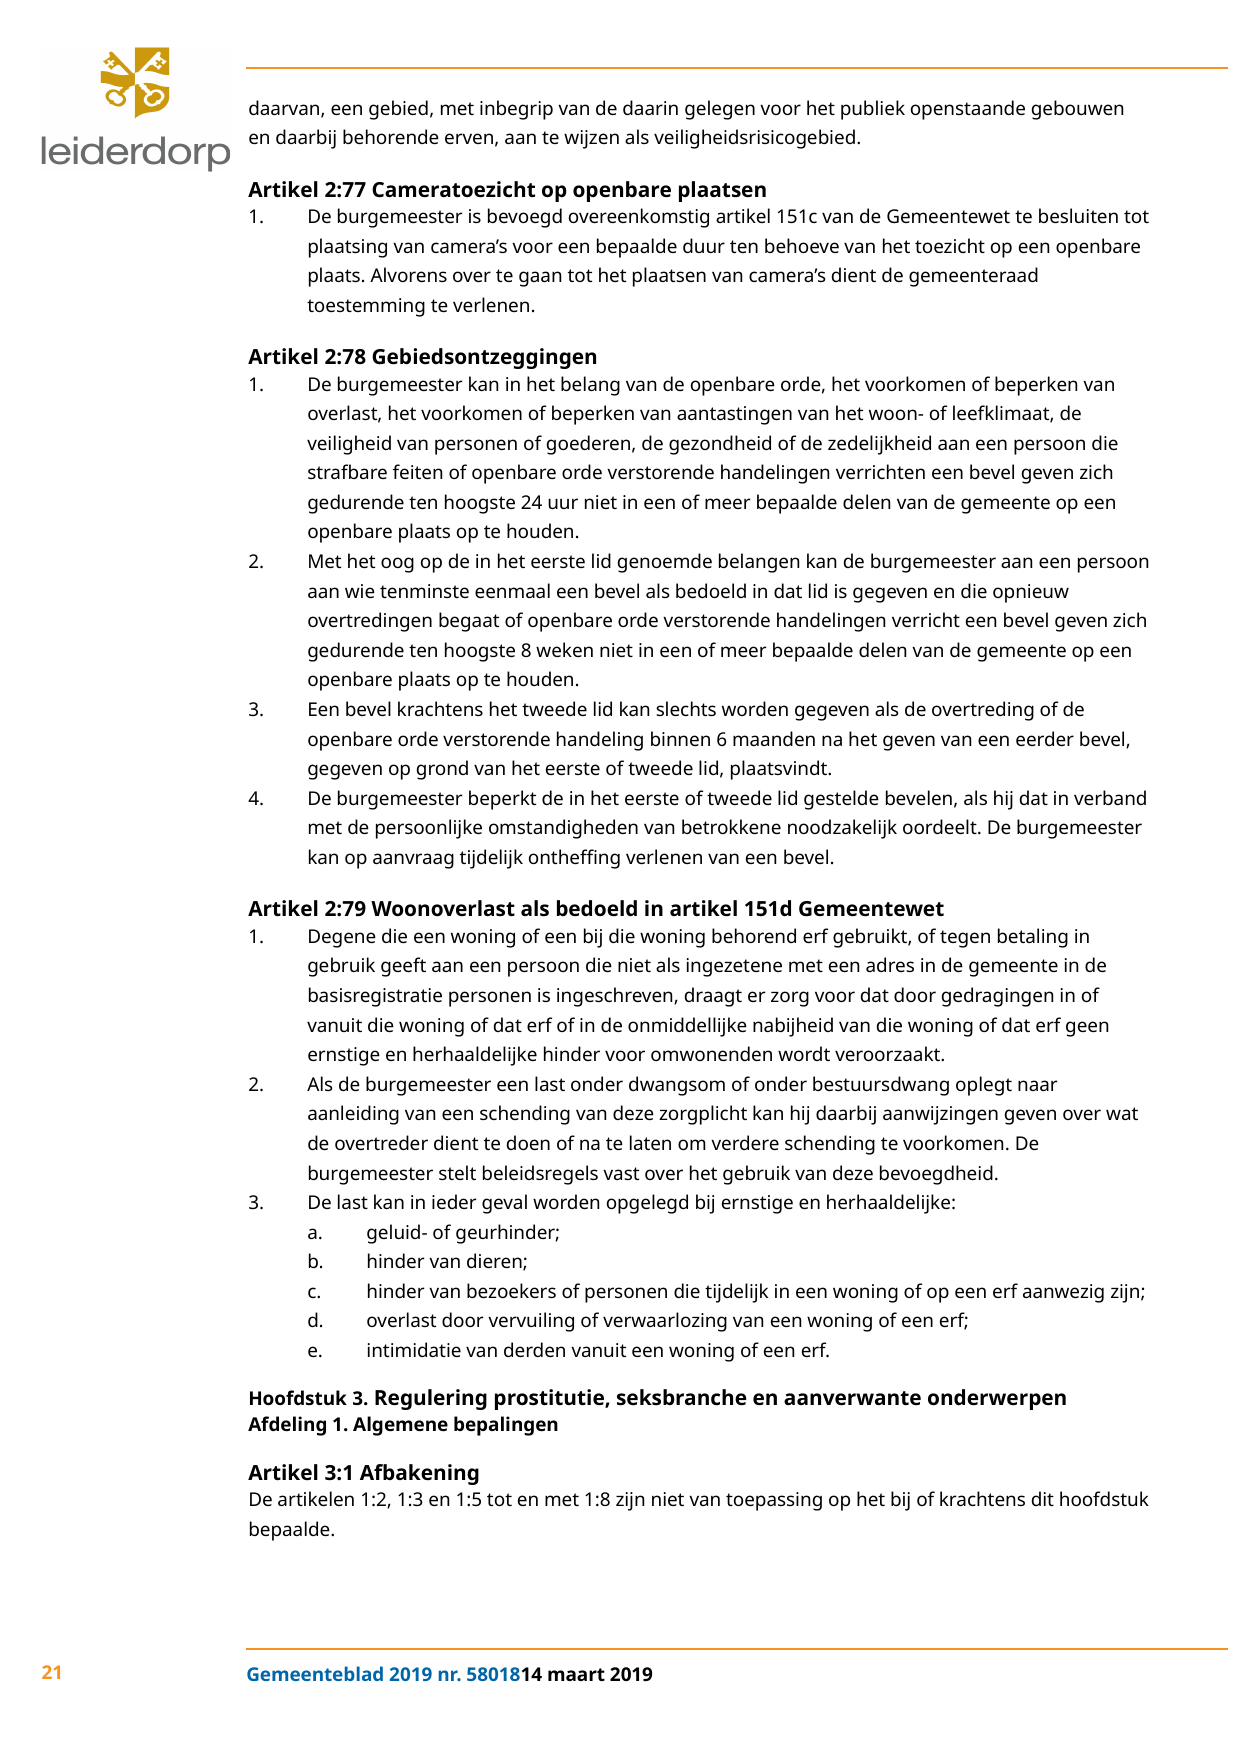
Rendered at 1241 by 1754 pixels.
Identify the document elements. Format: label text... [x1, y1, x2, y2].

text daarvan, een gebied, met inbegrip van de daarin gelegen voor het publiek openstaande gebouwen en daarbij behorende erven, aan te wijzen als veiligheidsrisicogebied. [248, 95, 1152, 150]
list Een bevel krachtens het tweede lid kan slechts worden gegeven als de overtreding of de openbare orde verstorende handeling binnen 6 maanden na het geven van een eerder bevel, gegeven op grond van het eerste of tweede lid, plaatsvindt. [248, 696, 1152, 781]
text Artikel 2:79 Woonoverlast als bedoeld in artikel 151d Gemeentewet [248, 894, 1152, 923]
list Degene die een woning of een bij die woning behorend erf gebruikt, of tegen betaling in gebruik geeft aan een persoon die niet als ingezetene met een adres in de gemeente in de basisregistratie personen is ingeschreven, draagt er zorg voor dat door gedragingen in of vanuit die woning of dat erf of in de onmiddellijke nabijheid van die woning of dat erf geen ernstige en herhaaldelijke hinder voor omwonenden wordt veroorzaakt. [248, 923, 1152, 1067]
text Artikel 3:1 Afbakening [248, 1458, 1152, 1486]
text Artikel 2:77 Cameratoezicht op openbare plaatsen [248, 175, 1152, 203]
list hinder van dieren; [307, 1248, 1152, 1274]
list hinder van bezoekers of personen die tijdelijk in een woning of op een erf aanwezig zijn; [307, 1278, 1152, 1304]
text Afdeling 1. Algemene bepalingen [248, 1411, 1152, 1437]
list De burgemeester beperkt de in het eerste of tweede lid gestelde bevelen, als hij dat in verband met de persoonlijke omstandigheden van betrokkene noodzakelijk oordeelt. De burgemeester kan op aanvraag tijdelijk ontheffing verlenen van een bevel. [248, 785, 1152, 870]
list Met het oog op de in het eerste lid genoemde belangen kan de burgemeester aan een persoon aan wie tenminste eenmaal een bevel als bedoeld in dat lid is gegeven en die opnieuw overtredingen begaat of openbare orde verstorende handelingen verricht een bevel geven zich gedurende ten hoogste 8 weken niet in een of meer bepaalde delen van de gemeente op een openbare plaats op te houden. [248, 548, 1152, 692]
list De burgemeester is bevoegd overeenkomstig artikel 151c van de Gemeentewet te besluiten tot plaatsing van camera’s voor een bepaalde duur ten behoeve van het toezicht op een openbare plaats. Alvorens over te gaan tot het plaatsen van camera’s dient de gemeenteraad toestemming te verlenen. [248, 203, 1152, 318]
list Als de burgemeester een last onder dwangsom of onder bestuursdwang oplegt naar aanleiding van een schending van deze zorgplicht kan hij daarbij aanwijzingen geven over wat de overtreder dient te doen of na te laten om verdere schending te voorkomen. De burgemeester stelt beleidsregels vast over het gebruik van deze bevoegdheid. [248, 1071, 1152, 1185]
list geluid- of geurhinder; [307, 1219, 1152, 1244]
text De artikelen 1:2, 1:3 en 1:5 tot en met 1:8 zijn niet van toepassing op het bij of krachtens dit hoofdstuk bepaalde. [248, 1486, 1152, 1542]
text Hoofdstuk 3. Regulering prostitutie, seksbranche en aanverwante onderwerpen [248, 1383, 1152, 1411]
list De last kan in ieder geval worden opgelegd bij ernstige en herhaaldelijke: [248, 1189, 1152, 1215]
text Artikel 2:78 Gebiedsontzeggingen [248, 342, 1152, 371]
list overlast door vervuiling of verwaarlozing van een woning of een erf; [307, 1308, 1152, 1333]
list intimidatie van derden vanuit een woning of een erf. [307, 1337, 1152, 1363]
picture [41, 47, 231, 172]
list De burgemeester kan in het belang van de openbare orde, het voorkomen of beperken van overlast, het voorkomen of beperken van aantastingen van het woon- of leefklimaat, de veiligheid van personen of goederen, de gezondheid of de zedelijkheid aan een persoon die strafbare feiten of openbare orde verstorende handelingen verrichten een bevel geven zich gedurende ten hoogste 24 uur niet in een of meer bepaalde delen van de gemeente op een openbare plaats op te houden. [248, 371, 1152, 544]
